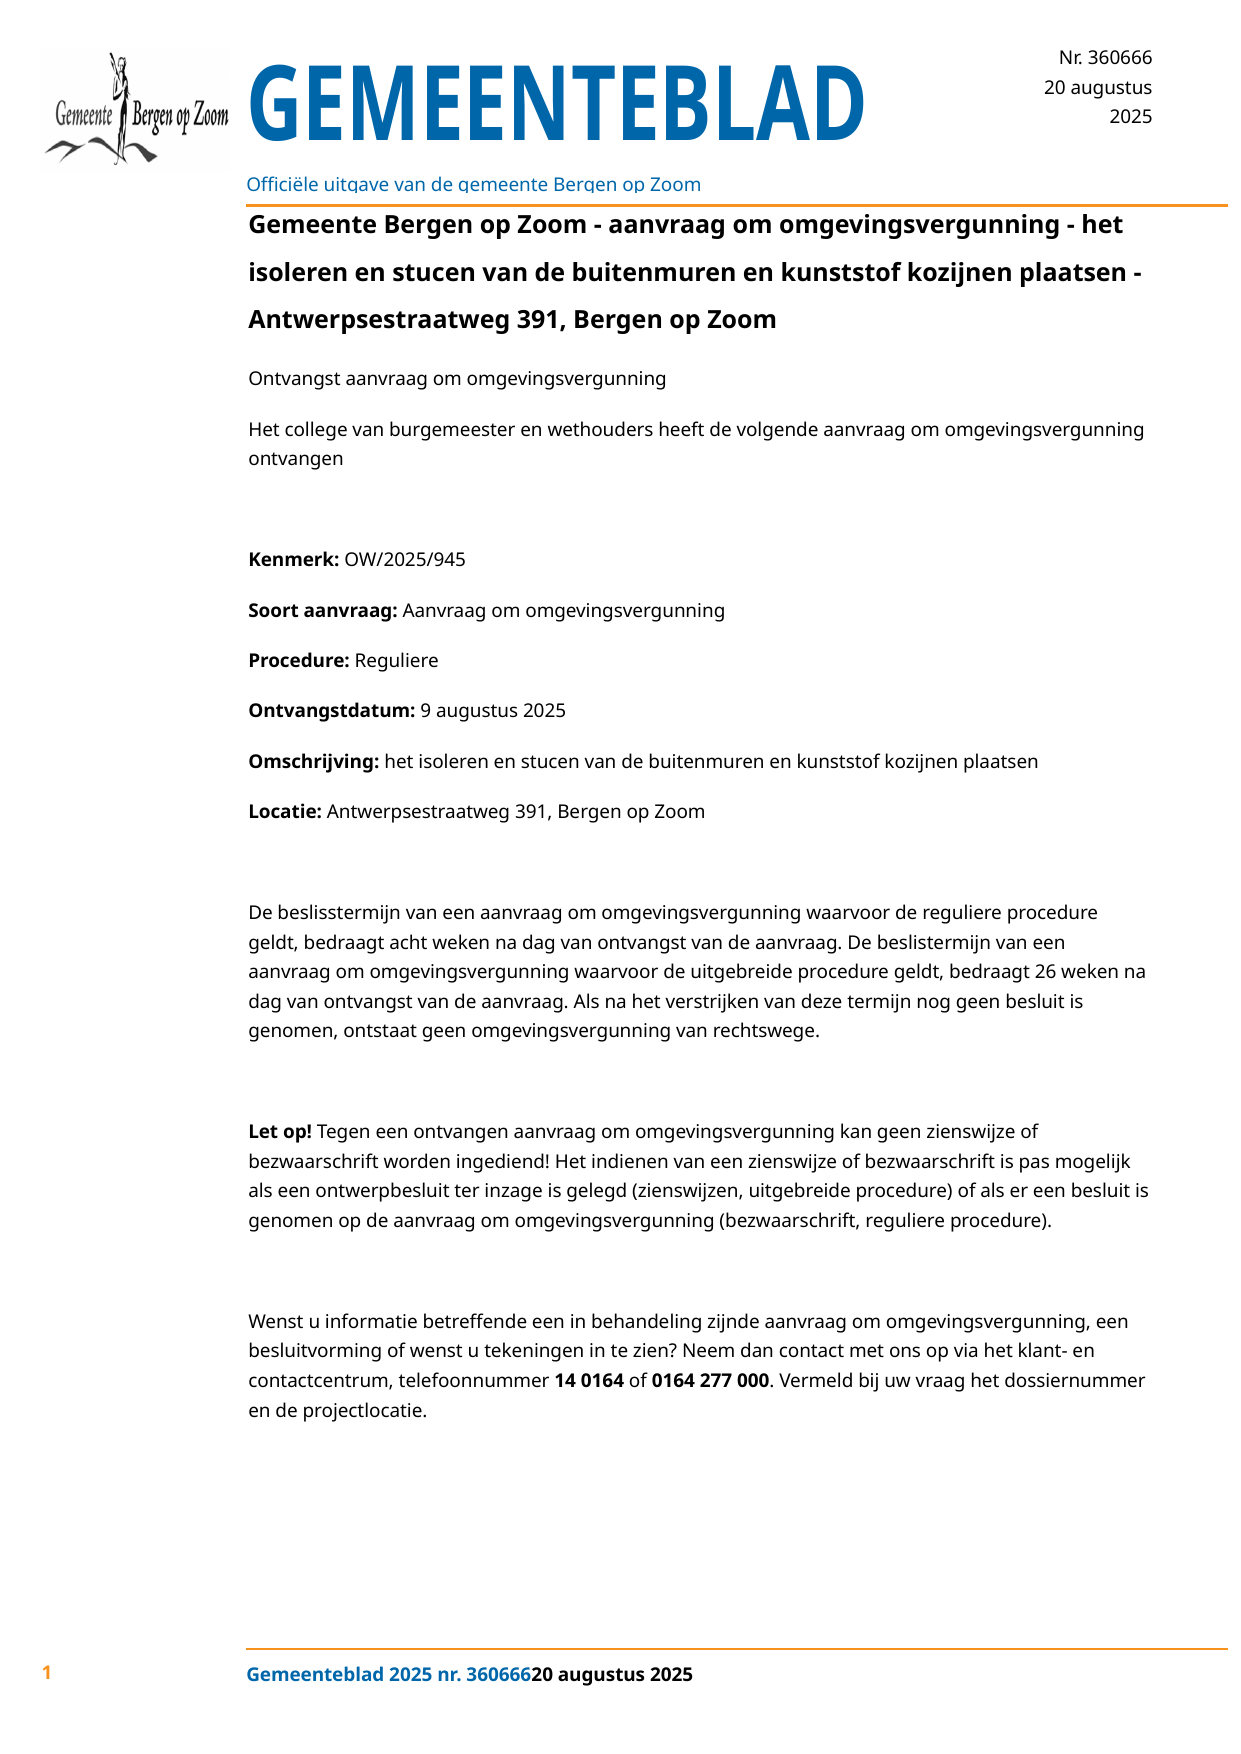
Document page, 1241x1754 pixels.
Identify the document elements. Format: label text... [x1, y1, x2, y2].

text Ontvangstdatum: 9 augustus 2025 [248, 698, 1152, 723]
text De beslisstermijn van een aanvraag om omgevingsvergunning waarvoor de reguliere procedure geldt, bedraagt acht weken na dag van ontvangst van de aanvraag. De beslistermijn van een aanvraag om omgevingsvergunning waarvoor de uitgebreide procedure geldt, bedraagt 26 weken na dag van ontvangst van de aanvraag. Als na het verstrijken van deze termijn nog geen besluit is genomen, ontstaat geen omgevingsvergunning van rechtswege. [248, 899, 1152, 1043]
text Kenmerk: OW/2025/945 [248, 546, 1152, 572]
text Omschrijving: het isoleren en stucen van de buitenmuren en kunststof kozijnen plaatsen [248, 748, 1152, 774]
text Het college van burgemeester en wethouders heeft de volgende aanvraag om omgevingsvergunning ontvangen [248, 416, 1152, 471]
text Gemeente Bergen op Zoom - aanvraag om omgevingsvergunning - het isoleren en stucen van de buitenmuren en kunststof kozijnen plaatsen - Antwerpsestraatweg 391, Bergen op Zoom [248, 207, 1152, 336]
text Procedure: Reguliere [248, 647, 1152, 673]
text Wenst u informatie betreffende een in behandeling zijnde aanvraag om omgevingsvergunning, een besluitvorming of wenst u tekeningen in te zien? Neem dan contact met ons op via het klant- en contactcentrum, telefoonnummer 14 0164 of 0164 277 000. Vermeld bij uw vraag het dossiernummer en de projectlocatie. [248, 1308, 1152, 1422]
text Ontvangst aanvraag om omgevingsvergunning [248, 366, 1152, 391]
text Soort aanvraag: Aanvraag om omgevingsvergunning [248, 597, 1152, 622]
picture [41, 47, 231, 172]
text Let op! Tegen een ontvangen aanvraag om omgevingsvergunning kan geen zienswijze of bezwaarschrift worden ingediend! Het indienen van een zienswijze of bezwaarschrift is pas mogelijk als een ontwerpbesluit ter inzage is gelegd (zienswijzen, uitgebreide procedure) of als er een besluit is genomen op de aanvraag om omgevingsvergunning (bezwaarschrift, reguliere procedure). [248, 1118, 1152, 1233]
text Locatie: Antwerpsestraatweg 391, Bergen op Zoom [248, 798, 1152, 824]
